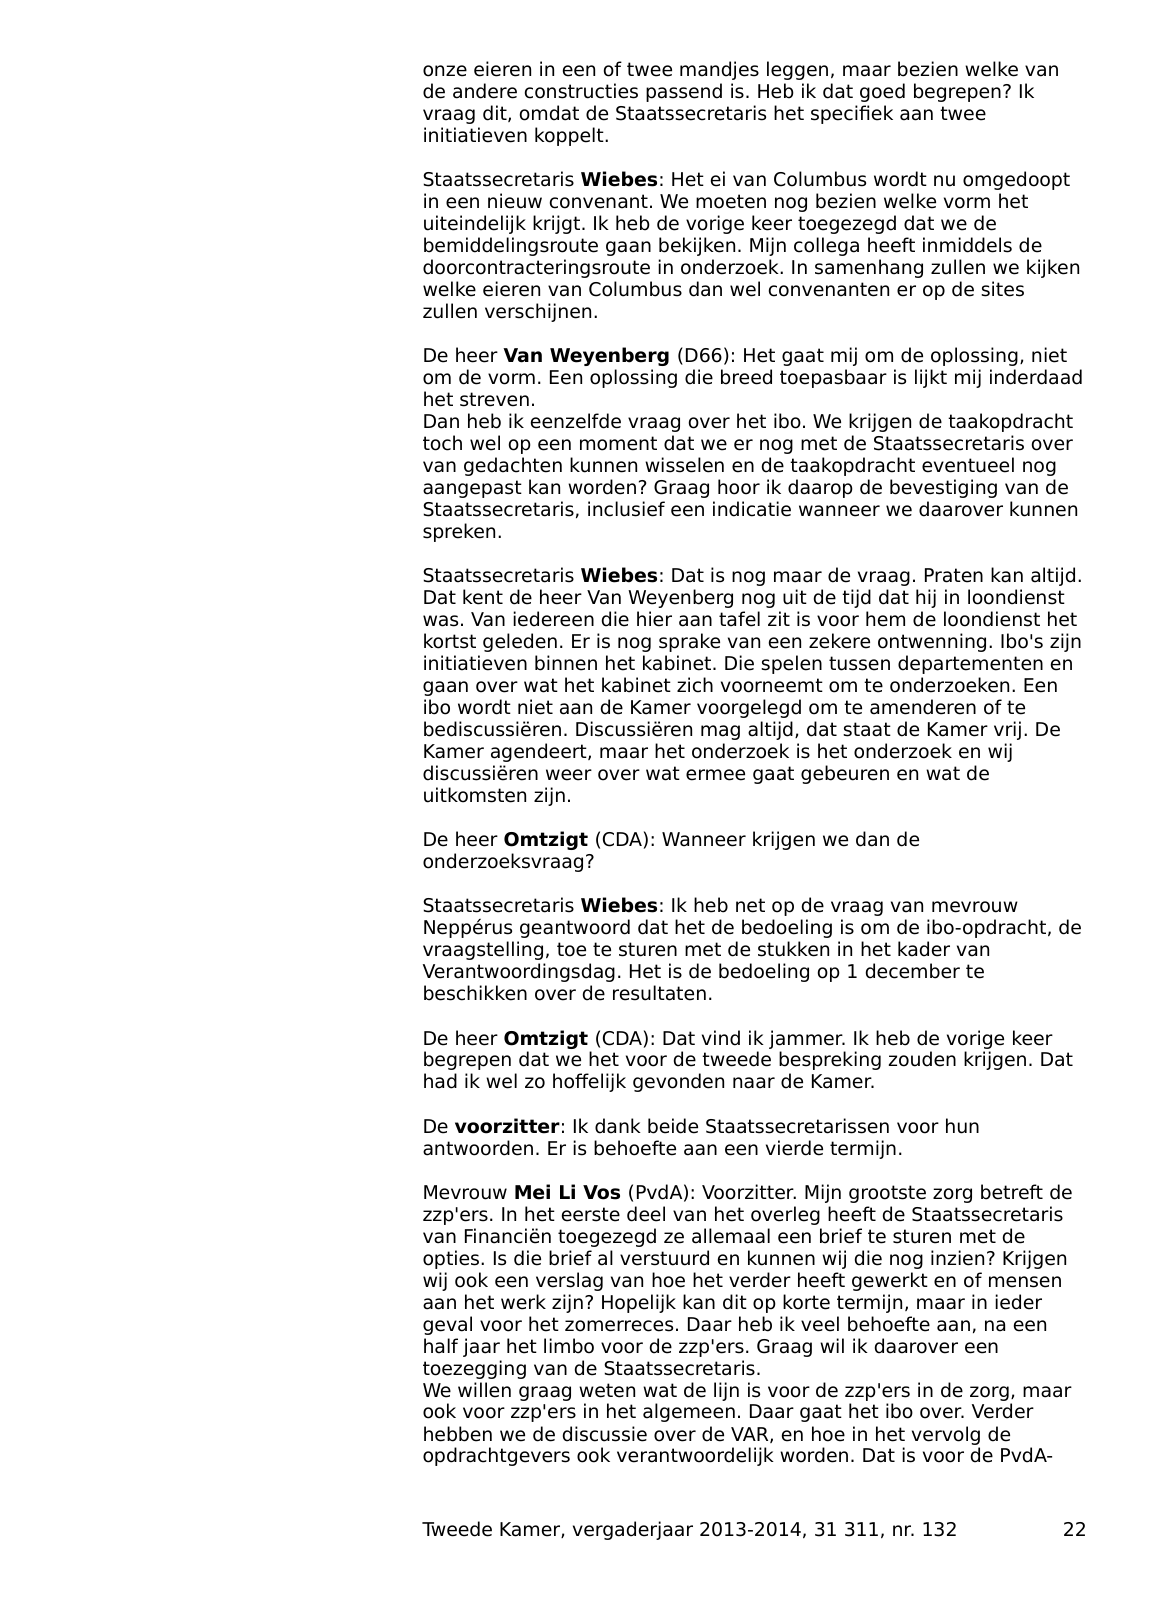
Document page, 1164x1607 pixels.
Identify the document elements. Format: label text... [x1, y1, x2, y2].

text We willen graag weten wat de lijn is voor de zzp'ers in de zorg, maar ook voor zzp'ers in het algemeen. Daar gaat het ibo over. Verder hebben we de discussie over de VAR, en hoe in het vervolg de opdrachtgevers ook verantwoordelijk worden. Dat is voor de PvdA- [422, 1379, 1087, 1467]
text Staatssecretaris Wiebes: Ik heb net op de vraag van mevrouw Neppérus geantwoord dat het de bedoeling is om de ibo-opdracht, de vraagstelling, toe te sturen met de stukken in het kader van Verantwoordingsdag. Het is de bedoeling op 1 december te beschikken over de resultaten. [422, 895, 1087, 1005]
text Mevrouw Mei Li Vos (PvdA): Voorzitter. Mijn grootste zorg betreft de zzp'ers. In het eerste deel van het overleg heeft de Staatssecretaris van Financiën toegezegd ze allemaal een brief te sturen met de opties. Is die brief al verstuurd en kunnen wij die nog inzien? Krijgen wij ook een verslag van hoe het verder heeft gewerkt en of mensen aan het werk zijn? Hopelijk kan dit op korte termijn, maar in ieder geval voor het zomerreces. Daar heb ik veel behoefte aan, na een half jaar het limbo voor de zzp'ers. Graag wil ik daarover een toezegging van de Staatssecretaris. [422, 1182, 1087, 1379]
text onze eieren in een of twee mandjes leggen, maar bezien welke van de andere constructies passend is. Heb ik dat goed begrepen? Ik vraag dit, omdat de Staatssecretaris het specifiek aan twee initiatieven koppelt. [422, 59, 1087, 147]
text De heer Omtzigt (CDA): Wanneer krijgen we dan de onderzoeksvraag? [422, 829, 1087, 873]
text De heer Van Weyenberg (D66): Het gaat mij om de oplossing, niet om de vorm. Een oplossing die breed toepasbaar is lijkt mij inderdaad het streven. [422, 345, 1087, 411]
text De heer Omtzigt (CDA): Dat vind ik jammer. Ik heb de vorige keer begrepen dat we het voor de tweede bespreking zouden krijgen. Dat had ik wel zo hoffelijk gevonden naar de Kamer. [422, 1027, 1087, 1093]
text Dan heb ik eenzelfde vraag over het ibo. We krijgen de taakopdracht toch wel op een moment dat we er nog met de Staatssecretaris over van gedachten kunnen wisselen en de taakopdracht eventueel nog aangepast kan worden? Graag hoor ik daarop de bevestiging van de Staatssecretaris, inclusief een indicatie wanneer we daarover kunnen spreken. [422, 411, 1087, 543]
text Staatssecretaris Wiebes: Dat is nog maar de vraag. Praten kan altijd. Dat kent de heer Van Weyenberg nog uit de tijd dat hij in loondienst was. Van iedereen die hier aan tafel zit is voor hem de loondienst het kortst geleden. Er is nog sprake van een zekere ontwenning. Ibo's zijn initiatieven binnen het kabinet. Die spelen tussen departementen en gaan over wat het kabinet zich voorneemt om te onderzoeken. Een ibo wordt niet aan de Kamer voorgelegd om te amenderen of te bediscussiëren. Discussiëren mag altijd, dat staat de Kamer vrij. De Kamer agendeert, maar het onderzoek is het onderzoek en wij discussiëren weer over wat ermee gaat gebeuren en wat de uitkomsten zijn. [422, 565, 1087, 807]
text Staatssecretaris Wiebes: Het ei van Columbus wordt nu omgedoopt in een nieuw convenant. We moeten nog bezien welke vorm het uiteindelijk krijgt. Ik heb de vorige keer toegezegd dat we de bemiddelingsroute gaan bekijken. Mijn collega heeft inmiddels de doorcontracteringsroute in onderzoek. In samenhang zullen we kijken welke eieren van Columbus dan wel convenanten er op de sites zullen verschijnen. [422, 169, 1087, 323]
text De voorzitter: Ik dank beide Staatssecretarissen voor hun antwoorden. Er is behoefte aan een vierde termijn. [422, 1116, 1087, 1159]
